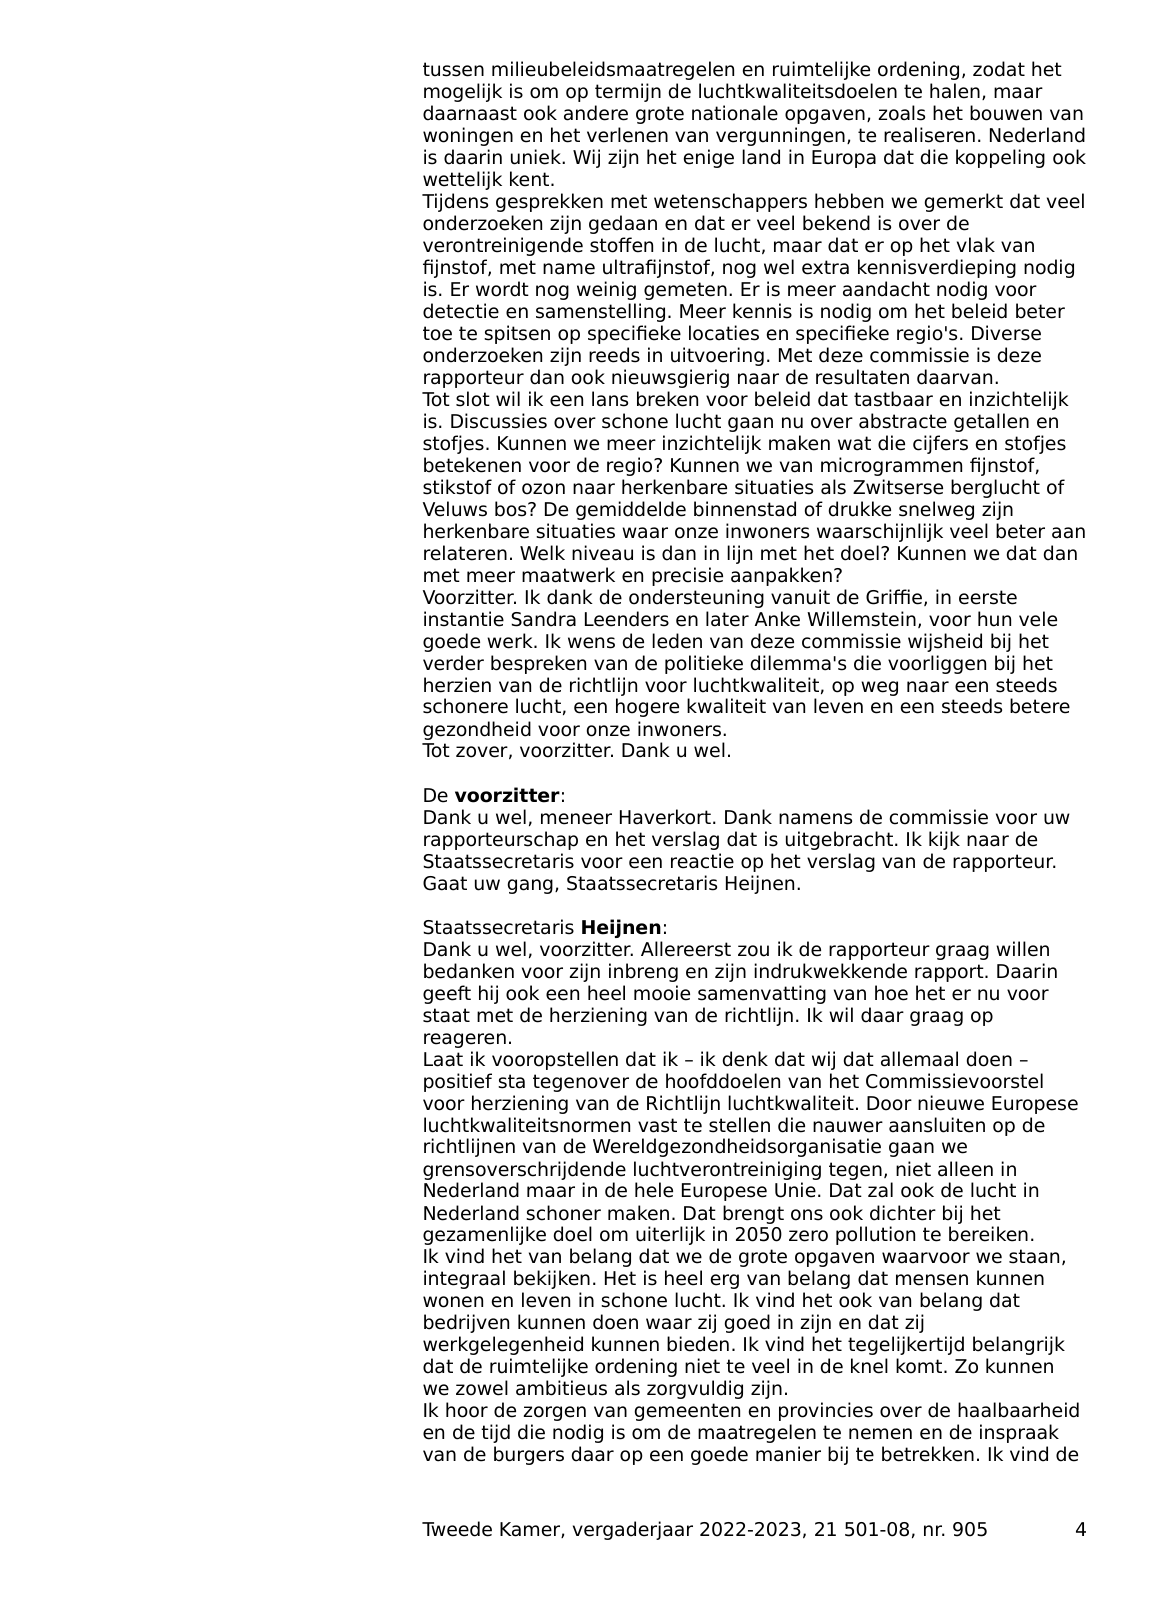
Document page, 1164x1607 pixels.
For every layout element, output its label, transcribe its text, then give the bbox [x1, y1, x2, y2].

text Tijdens gesprekken met wetenschappers hebben we gemerkt dat veel onderzoeken zijn gedaan en dat er veel bekend is over de verontreinigende stoffen in de lucht, maar dat er op het vlak van fijnstof, met name ultrafijnstof, nog wel extra kennisverdieping nodig is. Er wordt nog weinig gemeten. Er is meer aandacht nodig voor detectie en samenstelling. Meer kennis is nodig om het beleid beter toe te spitsen op specifieke locaties en specifieke regio's. Diverse onderzoeken zijn reeds in uitvoering. Met deze commissie is deze rapporteur dan ook nieuwsgierig naar de resultaten daarvan. [422, 191, 1087, 389]
text Ik vind het van belang dat we de grote opgaven waarvoor we staan, integraal bekijken. Het is heel erg van belang dat mensen kunnen wonen en leven in schone lucht. Ik vind het ook van belang dat bedrijven kunnen doen waar zij goed in zijn en dat zij werkgelegenheid kunnen bieden. Ik vind het tegelijkertijd belangrijk dat de ruimtelijke ordening niet te veel in de knel komt. Zo kunnen we zowel ambitieus als zorgvuldig zijn. [422, 1246, 1087, 1400]
text tussen milieubeleidsmaatregelen en ruimtelijke ordening, zodat het mogelijk is om op termijn de luchtkwaliteitsdoelen te halen, maar daarnaast ook andere grote nationale opgaven, zoals het bouwen van woningen en het verlenen van vergunningen, te realiseren. Nederland is daarin uniek. Wij zijn het enige land in Europa dat die koppeling ook wettelijk kent. [422, 59, 1087, 191]
text Laat ik vooropstellen dat ik – ik denk dat wij dat allemaal doen – positief sta tegenover de hoofddoelen van het Commissievoorstel voor herziening van de Richtlijn luchtkwaliteit. Door nieuwe Europese luchtkwaliteitsnormen vast te stellen die nauwer aansluiten op de richtlijnen van de Wereldgezondheidsorganisatie gaan we grensoverschrijdende luchtverontreiniging tegen, niet alleen in Nederland maar in de hele Europese Unie. Dat zal ook de lucht in Nederland schoner maken. Dat brengt ons ook dichter bij het gezamenlijke doel om uiterlijk in 2050 zero pollution te bereiken. [422, 1048, 1087, 1246]
text Tot slot wil ik een lans breken voor beleid dat tastbaar en inzichtelijk is. Discussies over schone lucht gaan nu over abstracte getallen en stofjes. Kunnen we meer inzichtelijk maken wat die cijfers en stofjes betekenen voor de regio? Kunnen we van microgrammen fijnstof, stikstof of ozon naar herkenbare situaties als Zwitserse berglucht of Veluws bos? De gemiddelde binnenstad of drukke snelweg zijn herkenbare situaties waar onze inwoners waarschijnlijk veel beter aan relateren. Welk niveau is dan in lijn met het doel? Kunnen we dat dan met meer maatwerk en precisie aanpakken? [422, 389, 1087, 587]
text Dank u wel, voorzitter. Allereerst zou ik de rapporteur graag willen bedanken voor zijn inbreng en zijn indrukwekkende rapport. Daarin geeft hij ook een heel mooie samenvatting van hoe het er nu voor staat met de herziening van de richtlijn. Ik wil daar graag op reageren. [422, 939, 1087, 1048]
text Voorzitter. Ik dank de ondersteuning vanuit de Griffie, in eerste instantie Sandra Leenders en later Anke Willemstein, voor hun vele goede werk. Ik wens de leden van deze commissie wijsheid bij het verder bespreken van de politieke dilemma's die voorliggen bij het herzien van de richtlijn voor luchtkwaliteit, op weg naar een steeds schonere lucht, een hogere kwaliteit van leven en een steeds betere gezondheid voor onze inwoners. [422, 587, 1087, 740]
text De voorzitter: [422, 784, 1087, 807]
text Ik hoor de zorgen van gemeenten en provincies over de haalbaarheid en de tijd die nodig is om de maatregelen te nemen en de inspraak van de burgers daar op een goede manier bij te betrekken. Ik vind de [422, 1400, 1087, 1466]
text Dank u wel, meneer Haverkort. Dank namens de commissie voor uw rapporteurschap en het verslag dat is uitgebracht. Ik kijk naar de Staatssecretaris voor een reactie op het verslag van de rapporteur. Gaat uw gang, Staatssecretaris Heijnen. [422, 807, 1087, 894]
text Staatssecretaris Heijnen: [422, 917, 1087, 939]
text Tot zover, voorzitter. Dank u wel. [422, 740, 1087, 762]
